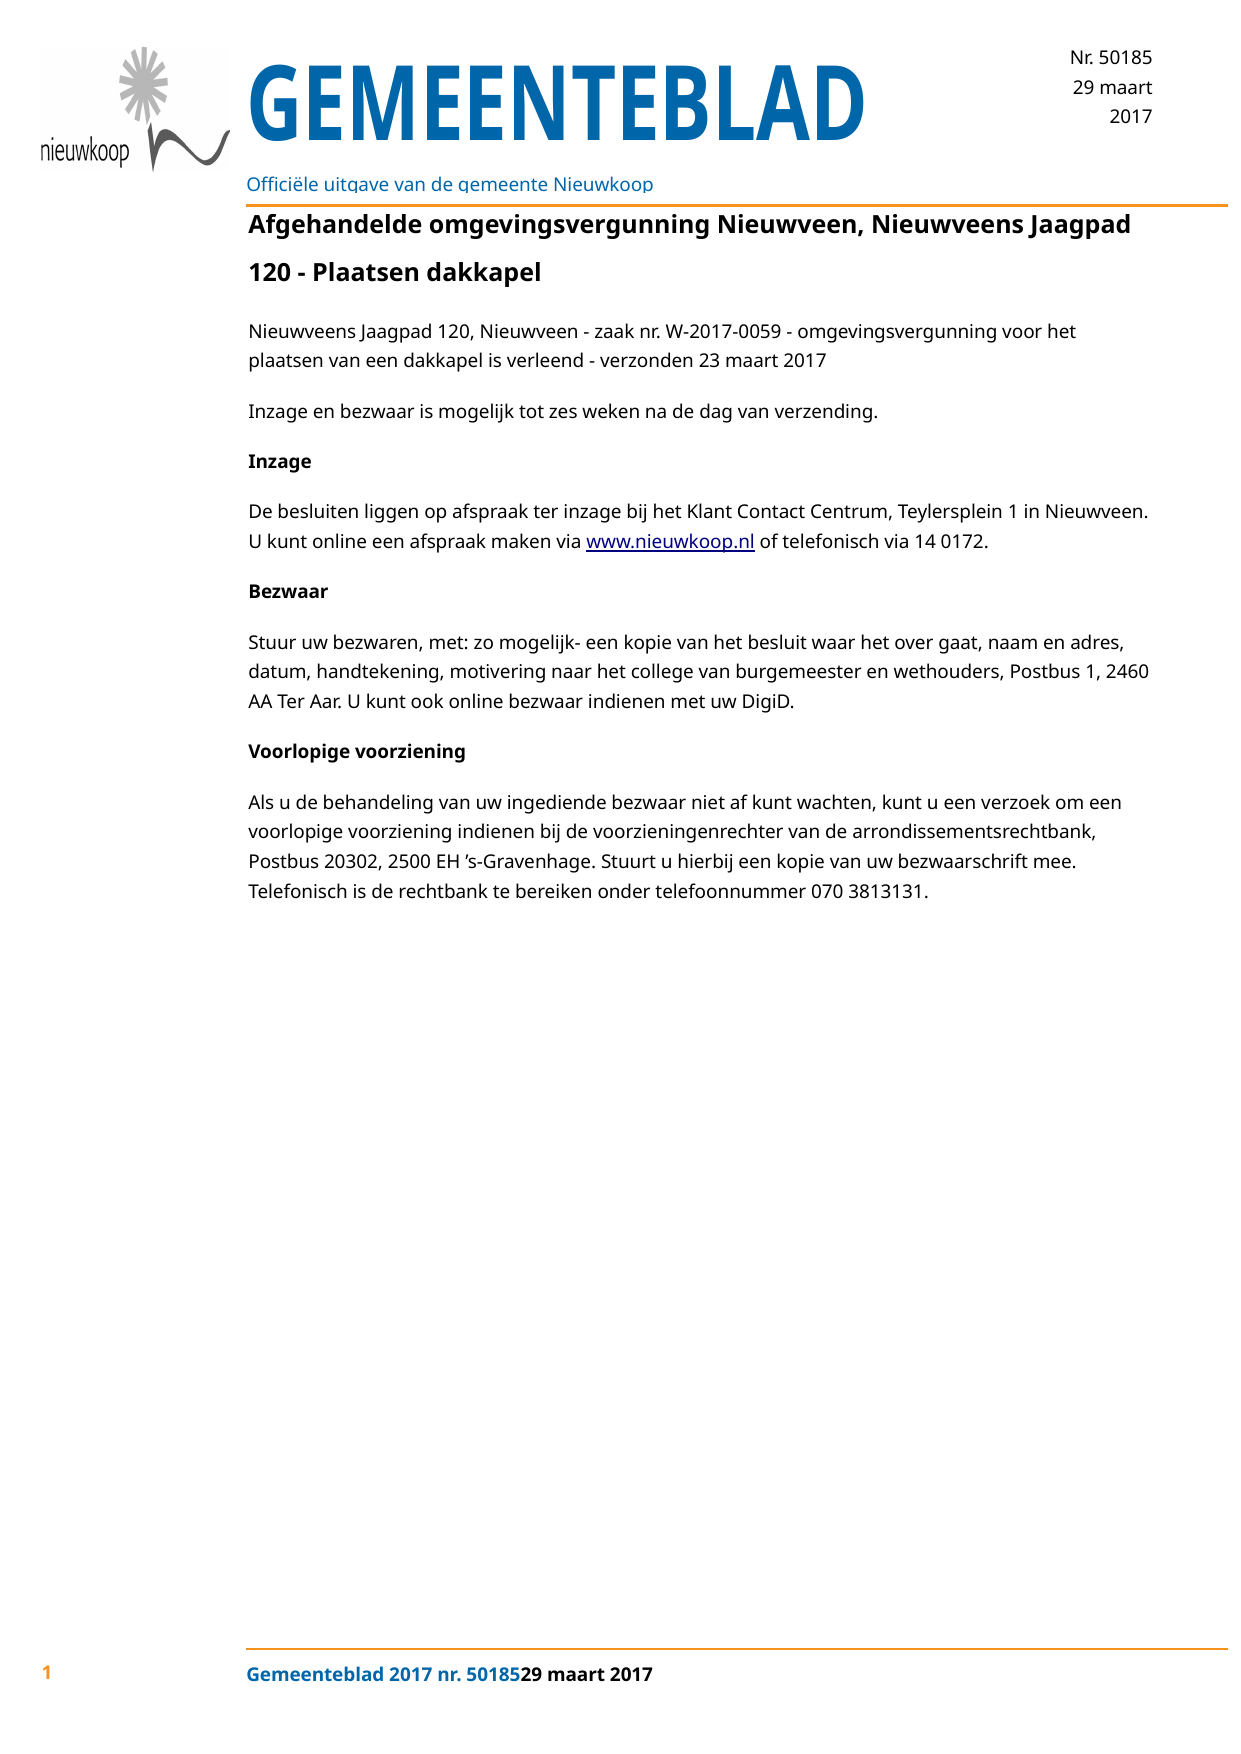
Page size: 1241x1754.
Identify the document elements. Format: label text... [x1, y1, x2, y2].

text Inzage en bezwaar is mogelijk tot zes weken na de dag van verzending. [248, 398, 1152, 424]
text Voorlopige voorziening [248, 739, 1152, 764]
text Stuur uw bezwaren, met: zo mogelijk- een kopie van het besluit waar het over gaat, naam en adres, datum, handtekening, motivering naar het college van burgemeester en wethouders, Postbus 1, 2460 AA Ter Aar. U kunt ook online bezwaar indienen met uw DigiD. [248, 629, 1152, 714]
text Inzage [248, 448, 1152, 474]
text Als u de behandeling van uw ingediende bezwaar niet af kunt wachten, kunt u een verzoek om een voorlopige voorziening indienen bij de voorzieningenrechter van de arrondissementsrechtbank, Postbus 20302, 2500 EH ’s-Gravenhage. Stuurt u hierbij een kopie van uw bezwaarschrift mee. Telefonisch is de rechtbank te bereiken onder telefoonnummer 070 3813131. [248, 789, 1152, 904]
picture [41, 47, 231, 172]
text Afgehandelde omgevingsvergunning Nieuwveen, Nieuwveens Jaagpad 120 - Plaatsen dakkapel [248, 207, 1152, 288]
text De besluiten liggen op afspraak ter inzage bij het Klant Contact Centrum, Teylersplein 1 in Nieuwveen. U kunt online een afspraak maken via www.nieuwkoop.nl of telefonisch via 14 0172. [248, 499, 1152, 554]
text Bezwaar [248, 579, 1152, 604]
text Nieuwveens Jaagpad 120, Nieuwveen - zaak nr. W-2017-0059 - omgevingsvergunning voor het plaatsen van een dakkapel is verleend - verzonden 23 maart 2017 [248, 318, 1152, 373]
